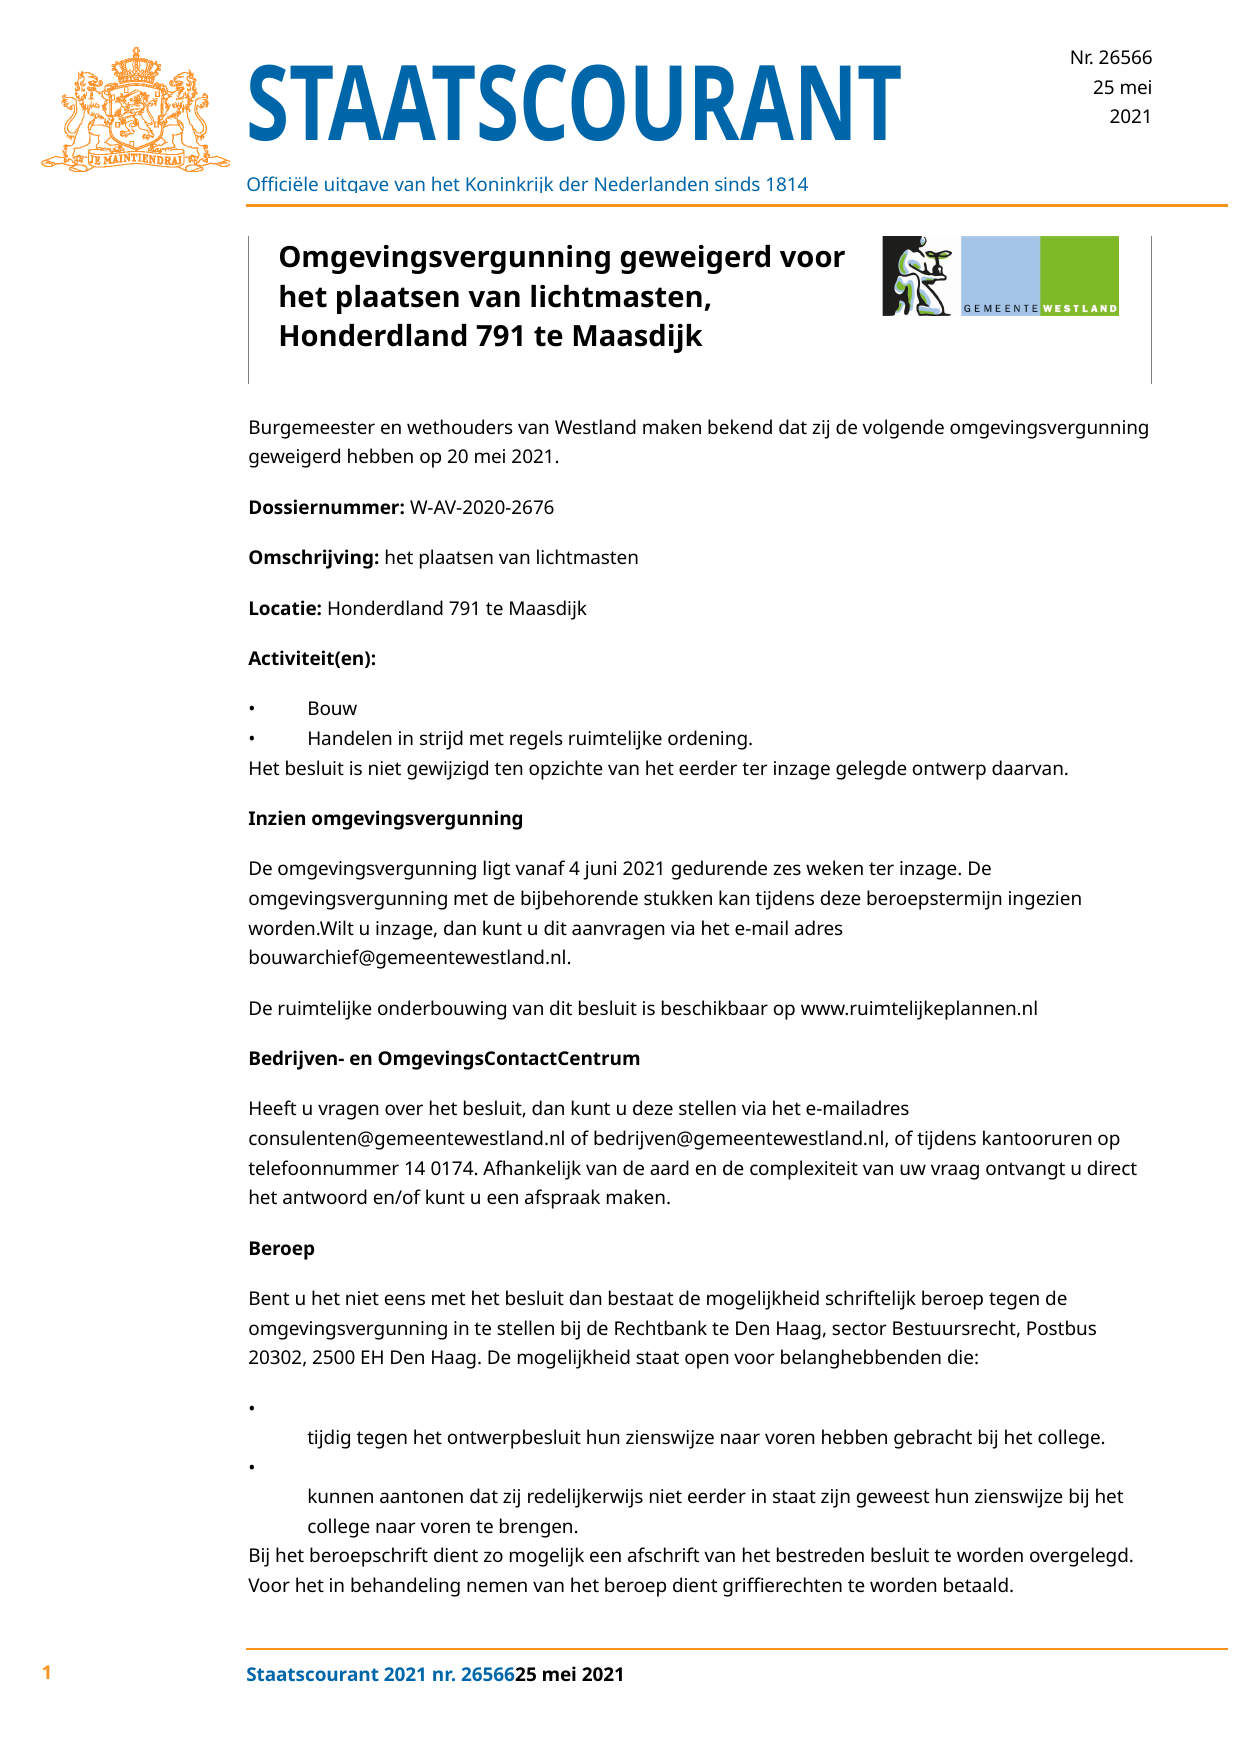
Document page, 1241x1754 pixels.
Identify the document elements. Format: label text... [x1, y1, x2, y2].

text Bedrijven- en OmgevingsContactCentrum [248, 1045, 1152, 1071]
text De ruimtelijke onderbouwing van dit besluit is beschikbaar op www.ruimtelijkeplannen.nl [248, 995, 1152, 1021]
table_header [850, 236, 1151, 384]
text Beroep [248, 1235, 1152, 1261]
picture [41, 47, 231, 172]
text Activiteit(en): [248, 645, 1152, 671]
text De omgevingsvergunning ligt vanaf 4 juni 2021 gedurende zes weken ter inzage. De omgevingsvergunning met de bijbehorende stukken kan tijdens deze beroepstermijn ingezien worden.Wilt u inzage, dan kunt u dit aanvragen via het e-mail adres bouwarchief@gemeentewestland.nl. [248, 856, 1152, 970]
list Bouw [248, 696, 1152, 721]
text Inzien omgevingsvergunning [248, 805, 1152, 831]
list kunnen aantonen dat zij redelijkerwijs niet eerder in staat zijn geweest hun zienswijze bij het college naar voren te brengen. [248, 1483, 1152, 1539]
text Omschrijving: het plaatsen van lichtmasten [248, 544, 1152, 570]
text Burgemeester en wethouders van Westland maken bekend dat zij de volgende omgevingsvergunning geweigerd hebben op 20 mei 2021. [248, 414, 1152, 469]
text Bent u het niet eens met het besluit dan bestaat de mogelijkheid schriftelijk beroep tegen de omgevingsvergunning in te stellen bij de Rechtbank te Den Haag, sector Bestuursrecht, Postbus 20302, 2500 EH Den Haag. De mogelijkheid staat open voor belanghebbenden die: [248, 1285, 1152, 1370]
table_header Omgevingsvergunning geweigerd voor het plaatsen van lichtmasten, Honderdland 791 te Maasdijk [249, 236, 850, 384]
text Locatie: Honderdland 791 te Maasdijk [248, 595, 1152, 621]
text Het besluit is niet gewijzigd ten opzichte van het eerder ter inzage gelegde ontwerp daarvan. [248, 755, 1152, 781]
text Heeft u vragen over het besluit, dan kunt u deze stellen via het e-mailadres consulenten@gemeentewestland.nl of bedrijven@gemeentewestland.nl, of tijdens kantooruren op telefoonnummer 14 0174. Afhankelijk van de aard en de complexiteit van uw vraag ontvangt u direct het antwoord en/of kunt u een afspraak maken. [248, 1096, 1152, 1210]
list Handelen in strijd met regels ruimtelijke ordening. [248, 725, 1152, 751]
text Bij het beroepschrift dient zo mogelijk een afschrift van het bestreden besluit te worden overgelegd. Voor het in behandeling nemen van het beroep dient griffierechten te worden betaald. [248, 1543, 1152, 1598]
picture [882, 236, 1119, 316]
list tijdig tegen het ontwerpbesluit hun zienswijze naar voren hebben gebracht bij het college. [248, 1424, 1152, 1450]
text Dossiernummer: W-AV-2020-2676 [248, 494, 1152, 520]
